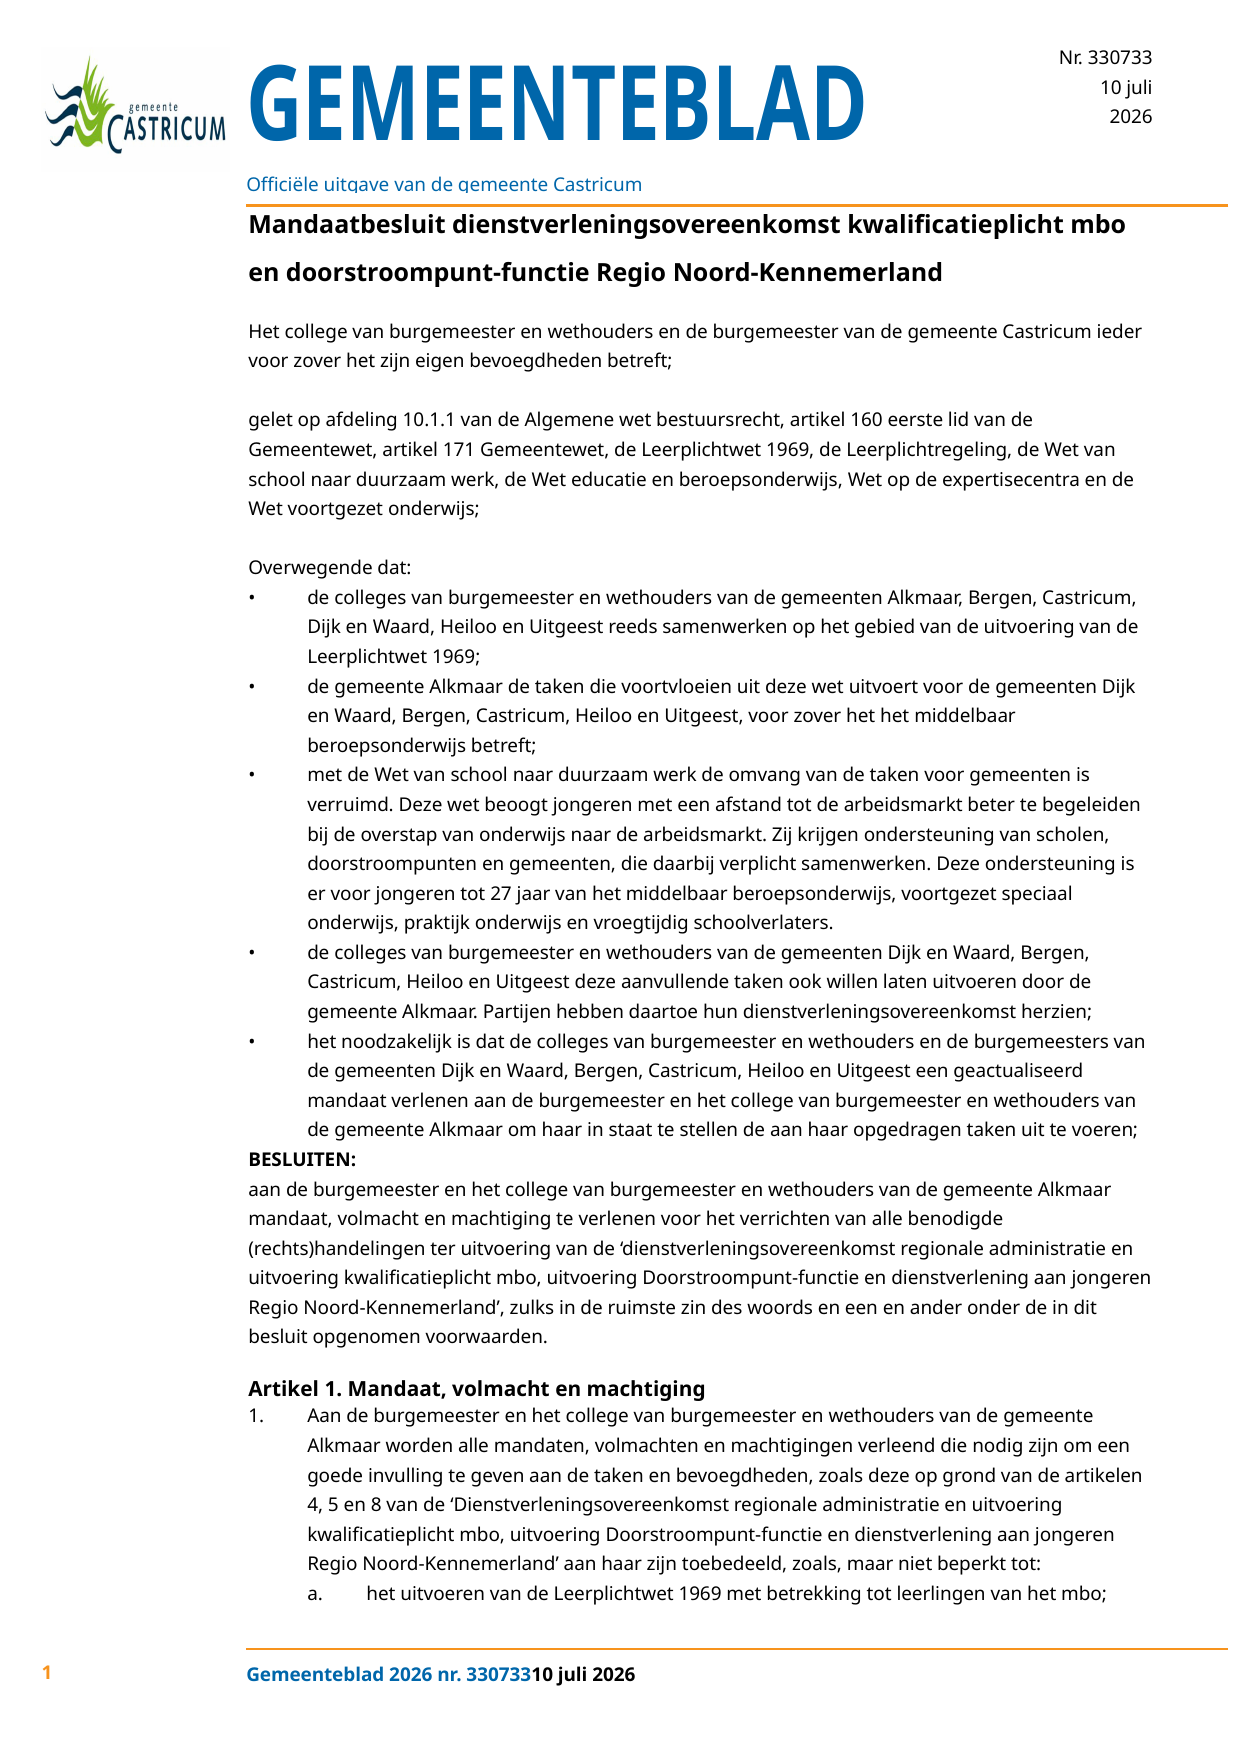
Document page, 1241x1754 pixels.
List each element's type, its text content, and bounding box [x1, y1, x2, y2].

text Het college van burgemeester en wethouders en de burgemeester van de gemeente Castricum ieder voor zover het zijn eigen bevoegdheden betreft; [248, 318, 1152, 373]
list de colleges van burgemeester en wethouders van de gemeenten Alkmaar, Bergen, Castricum, Dijk en Waard, Heiloo en Uitgeest reeds samenwerken op het gebied van de uitvoering van de Leerplichtwet 1969; [248, 584, 1152, 669]
text Overwegende dat: [248, 554, 1152, 580]
list met de Wet van school naar duurzaam werk de omvang van de taken voor gemeenten is verruimd. Deze wet beoogt jongeren met een afstand tot de arbeidsmarkt beter te begeleiden bij de overstap van onderwijs naar de arbeidsmarkt. Zij krijgen ondersteuning van scholen, doorstroompunten en gemeenten, die daarbij verplicht samenwerken. Deze ondersteuning is er voor jongeren tot 27 jaar van het middelbaar beroepsonderwijs, voortgezet speciaal onderwijs, praktijk onderwijs en vroegtijdig schoolverlaters. [248, 762, 1152, 935]
list het uitvoeren van de Leerplichtwet 1969 met betrekking tot leerlingen van het mbo; [307, 1580, 1152, 1606]
text Mandaatbesluit dienstverleningsovereenkomst kwalificatieplicht mbo en doorstroompunt-functie Regio Noord-Kennemerland [248, 207, 1152, 288]
list de gemeente Alkmaar de taken die voortvloeien uit deze wet uitvoert voor de gemeenten Dijk en Waard, Bergen, Castricum, Heiloo en Uitgeest, voor zover het het middelbaar beroepsonderwijs betreft; [248, 673, 1152, 758]
list het noodzakelijk is dat de colleges van burgemeester en wethouders en de burgemeesters van de gemeenten Dijk en Waard, Bergen, Castricum, Heiloo en Uitgeest een geactualiseerd mandaat verlenen aan de burgemeester en het college van burgemeester en wethouders van de gemeente Alkmaar om haar in staat te stellen de aan haar opgedragen taken uit te voeren; [248, 1028, 1152, 1142]
list de colleges van burgemeester en wethouders van de gemeenten Dijk en Waard, Bergen, Castricum, Heiloo en Uitgeest deze aanvullende taken ook willen laten uitvoeren door de gemeente Alkmaar. Partijen hebben daartoe hun dienstverleningsovereenkomst herzien; [248, 939, 1152, 1024]
text Artikel 1. Mandaat, volmacht en machtiging [248, 1374, 1152, 1403]
text aan de burgemeester en het college van burgemeester en wethouders van de gemeente Alkmaar mandaat, volmacht en machtiging te verlenen voor het verrichten van alle benodigde (rechts)handelingen ter uitvoering van de ‘dienstverleningsovereenkomst regionale administratie en uitvoering kwalificatieplicht mbo, uitvoering Doorstroompunt-functie en dienstverlening aan jongeren Regio Noord-Kennemerland’, zulks in de ruimste zin des woords en een en ander onder de in dit besluit opgenomen voorwaarden. [248, 1176, 1152, 1349]
picture [41, 47, 231, 172]
list Aan de burgemeester en het college van burgemeester en wethouders van de gemeente Alkmaar worden alle mandaten, volmachten en machtigingen verleend die nodig zijn om een goede invulling te geven aan de taken en bevoegdheden, zoals deze op grond van de artikelen 4, 5 en 8 van de ‘Dienstverleningsovereenkomst regionale administratie en uitvoering kwalificatieplicht mbo, uitvoering Doorstroompunt-functie en dienstverlening aan jongeren Regio Noord-Kennemerland’ aan haar zijn toebedeeld, zoals, maar niet beperkt tot: [248, 1403, 1152, 1576]
text BESLUITEN: [248, 1146, 1152, 1172]
text gelet op afdeling 10.1.1 van de Algemene wet bestuursrecht, artikel 160 eerste lid van de Gemeentewet, artikel 171 Gemeentewet, de Leerplichtwet 1969, de Leerplichtregeling, de Wet van school naar duurzaam werk, de Wet educatie en beroepsonderwijs, Wet op de expertisecentra en de Wet voortgezet onderwijs; [248, 407, 1152, 521]
